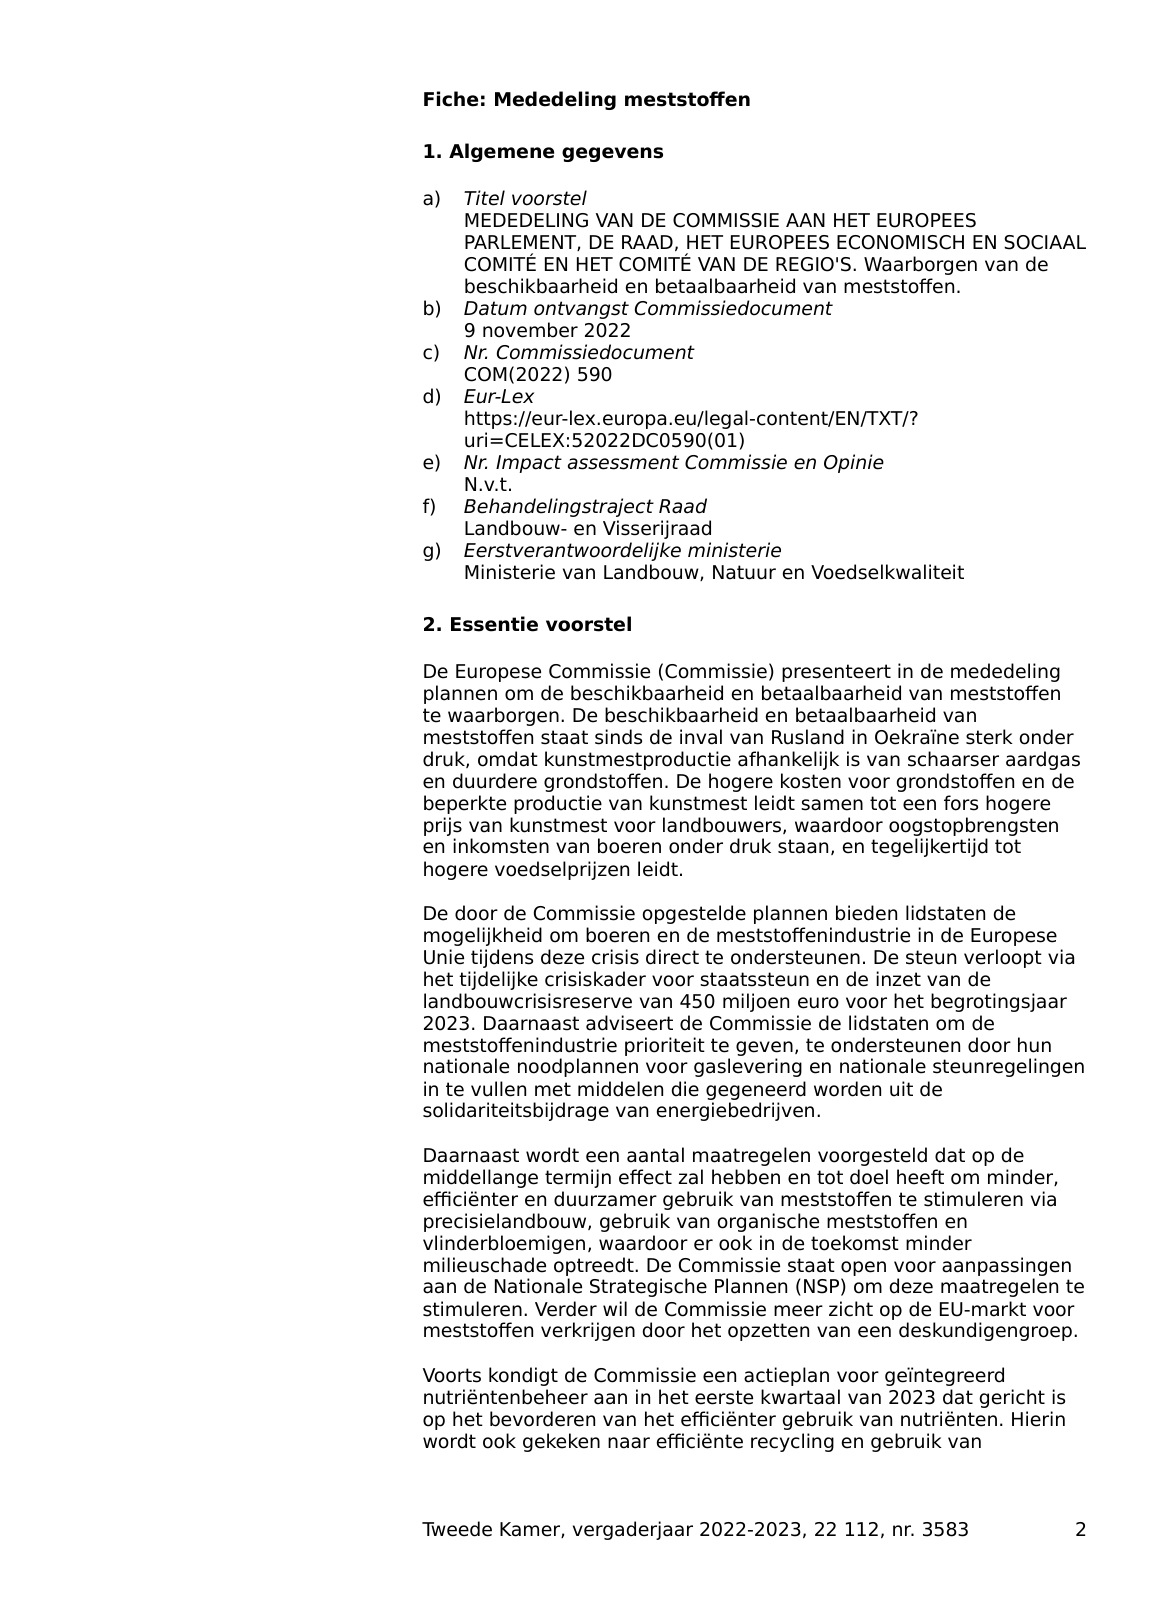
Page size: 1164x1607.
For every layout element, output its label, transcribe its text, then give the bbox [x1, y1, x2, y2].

text d) Eur-Lex [422, 386, 1087, 408]
subtitle Fiche: Mededeling meststoffen [422, 89, 1087, 111]
text Voorts kondigt de Commissie een actieplan voor geïntegreerd nutriëntenbeheer aan in het eerste kwartaal van 2023 dat gericht is op het bevorderen van het efficiënter gebruik van nutriënten. Hierin wordt ook gekeken naar efficiënte recycling en gebruik van [422, 1364, 1087, 1452]
text Landbouw- en Visserijraad [464, 518, 1087, 540]
text COM(2022) 590 [464, 364, 1087, 386]
subtitle 1. Algemene gegevens [422, 141, 1087, 163]
text 9 november 2022 [464, 320, 1087, 342]
text a) Titel voorstel [422, 188, 1087, 210]
text https://eur-lex.europa.eu/legal-content/EN/TXT/?uri=CELEX:52022DC0590(01) [464, 408, 1087, 452]
text f) Behandelingstraject Raad [422, 496, 1087, 518]
text e) Nr. Impact assessment Commissie en Opinie [422, 452, 1087, 474]
text N.v.t. [464, 474, 1087, 496]
text b) Datum ontvangst Commissiedocument [422, 298, 1087, 320]
text Ministerie van Landbouw, Natuur en Voedselkwaliteit [464, 562, 1087, 584]
text MEDEDELING VAN DE COMMISSIE AAN HET EUROPEES PARLEMENT, DE RAAD, HET EUROPEES ECONOMISCH EN SOCIAAL COMITÉ EN HET COMITÉ VAN DE REGIO'S. Waarborgen van de beschikbaarheid en betaalbaarheid van meststoffen. [464, 210, 1087, 298]
text Daarnaast wordt een aantal maatregelen voorgesteld dat op de middellange termijn effect zal hebben en tot doel heeft om minder, efficiënter en duurzamer gebruik van meststoffen te stimuleren via precisielandbouw, gebruik van organische meststoffen en vlinderbloemigen, waardoor er ook in de toekomst minder milieuschade optreedt. De Commissie staat open voor aanpassingen aan de Nationale Strategische Plannen (NSP) om deze maatregelen te stimuleren. Verder wil de Commissie meer zicht op de EU-markt voor meststoffen verkrijgen door het opzetten van een deskundigengroep. [422, 1144, 1087, 1342]
text De door de Commissie opgestelde plannen bieden lidstaten de mogelijkheid om boeren en de meststoffenindustrie in de Europese Unie tijdens deze crisis direct te ondersteunen. De steun verloopt via het tijdelijke crisiskader voor staatssteun en de inzet van de landbouwcrisisreserve van 450 miljoen euro voor het begrotingsjaar 2023. Daarnaast adviseert de Commissie de lidstaten om de meststoffenindustrie prioriteit te geven, te ondersteunen door hun nationale noodplannen voor gaslevering en nationale steunregelingen in te vullen met middelen die gegeneerd worden uit de solidariteitsbijdrage van energiebedrijven. [422, 903, 1087, 1122]
text De Europese Commissie (Commissie) presenteert in de mededeling plannen om de beschikbaarheid en betaalbaarheid van meststoffen te waarborgen. De beschikbaarheid en betaalbaarheid van meststoffen staat sinds de inval van Rusland in Oekraïne sterk onder druk, omdat kunstmestproductie afhankelijk is van schaarser aardgas en duurdere grondstoffen. De hogere kosten voor grondstoffen en de beperkte productie van kunstmest leidt samen tot een fors hogere prijs van kunstmest voor landbouwers, waardoor oogstopbrengsten en inkomsten van boeren onder druk staan, en tegelijkertijd tot hogere voedselprijzen leidt. [422, 661, 1087, 880]
text c) Nr. Commissiedocument [422, 342, 1087, 364]
subtitle 2. Essentie voorstel [422, 614, 1087, 636]
text g) Eerstverantwoordelijke ministerie [422, 540, 1087, 562]
